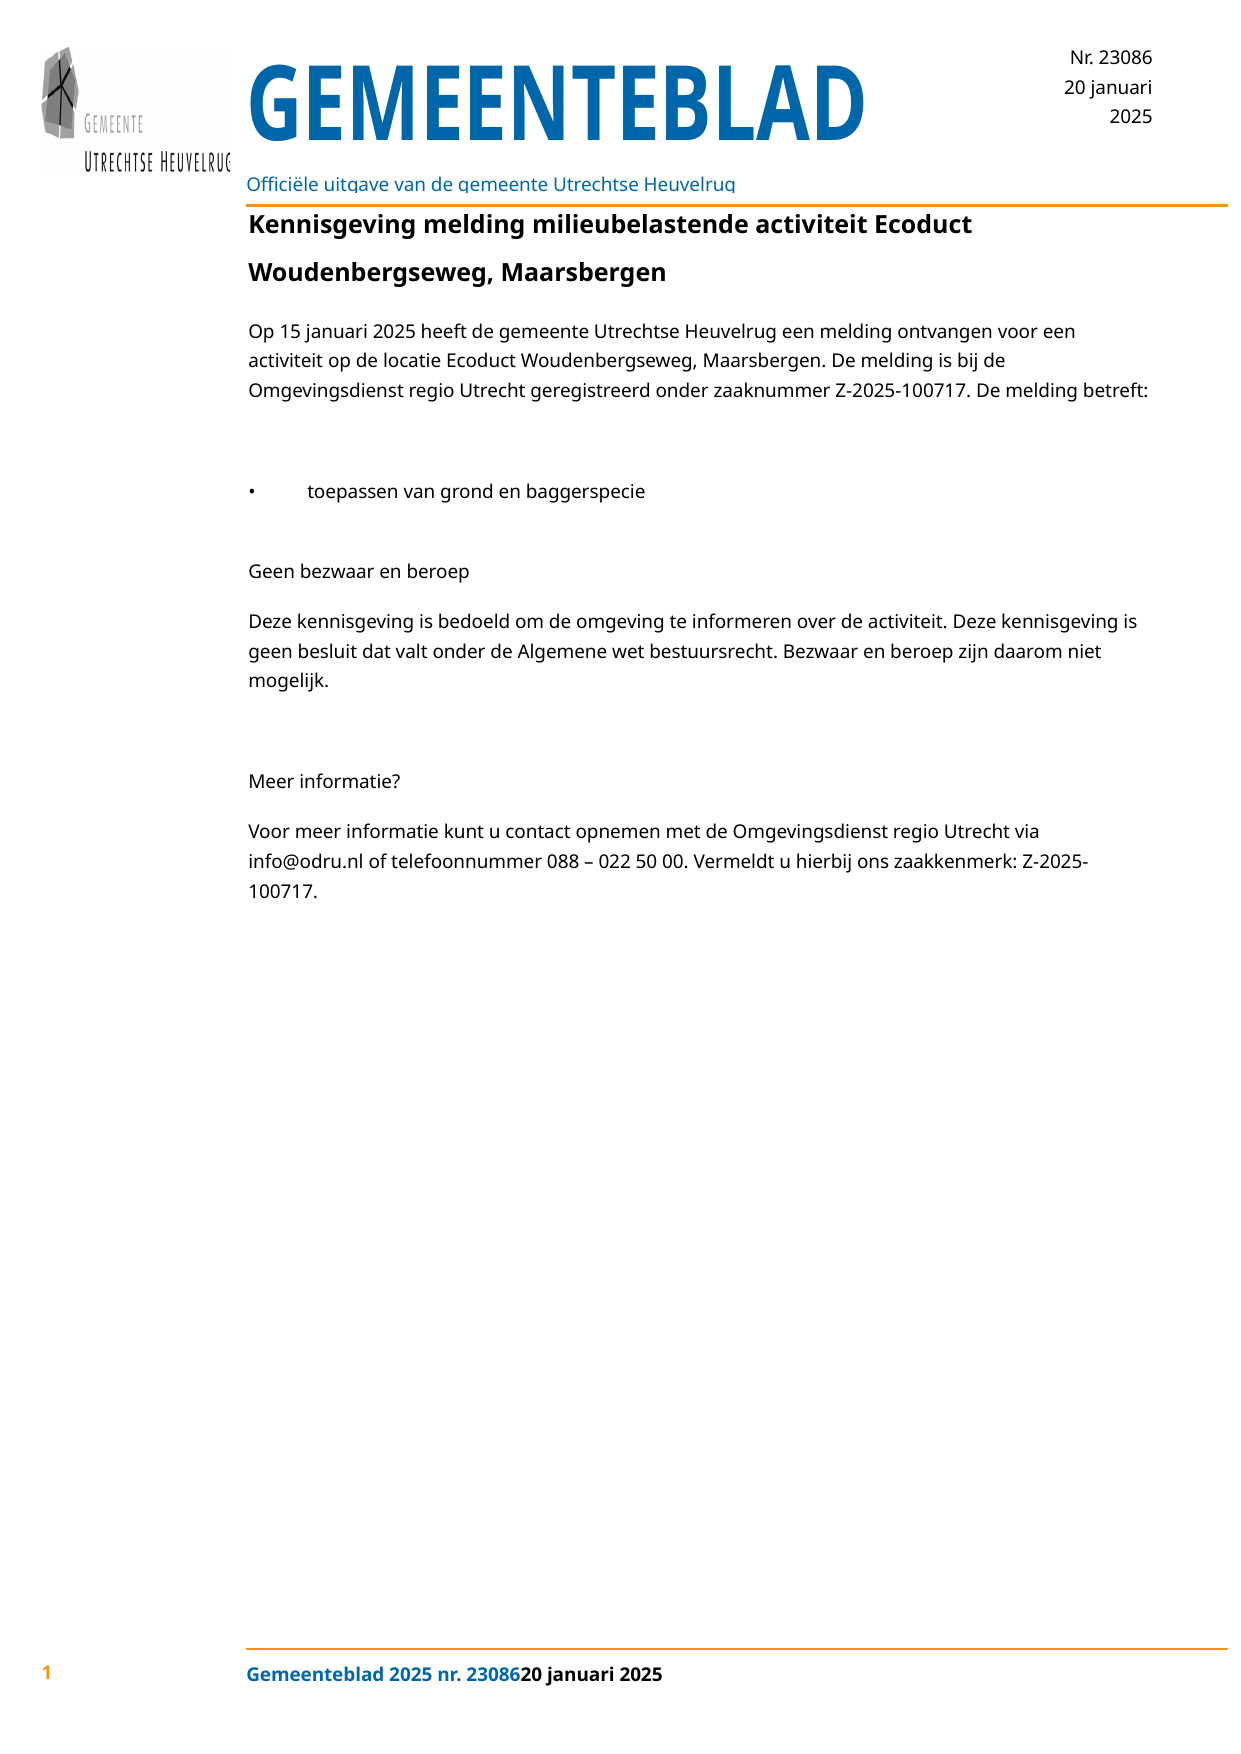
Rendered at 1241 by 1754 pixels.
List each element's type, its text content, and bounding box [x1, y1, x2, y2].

text Op 15 januari 2025 heeft de gemeente Utrechtse Heuvelrug een melding ontvangen voor een activiteit op de locatie Ecoduct Woudenbergseweg, Maarsbergen. De melding is bij de Omgevingsdienst regio Utrecht geregistreerd onder zaaknummer Z-2025-100717. De melding betreft: [248, 318, 1152, 403]
text Voor meer informatie kunt u contact opnemen met de Omgevingsdienst regio Utrecht via info@odru.nl of telefoonnummer 088 – 022 50 00. Vermeldt u hierbij ons zaakkenmerk: Z-2025-100717. [248, 819, 1152, 904]
text Geen bezwaar en beroep [248, 558, 1152, 584]
text Deze kennisgeving is bedoeld om de omgeving te informeren over de activiteit. Deze kennisgeving is geen besluit dat valt onder de Algemene wet bestuursrecht. Bezwaar en beroep zijn daarom niet mogelijk. [248, 608, 1152, 693]
text Kennisgeving melding milieubelastende activiteit Ecoduct Woudenbergseweg, Maarsbergen [248, 207, 1152, 288]
text Meer informatie? [248, 768, 1152, 794]
list toepassen van grond en baggerspecie [248, 478, 1152, 504]
picture [41, 47, 231, 172]
